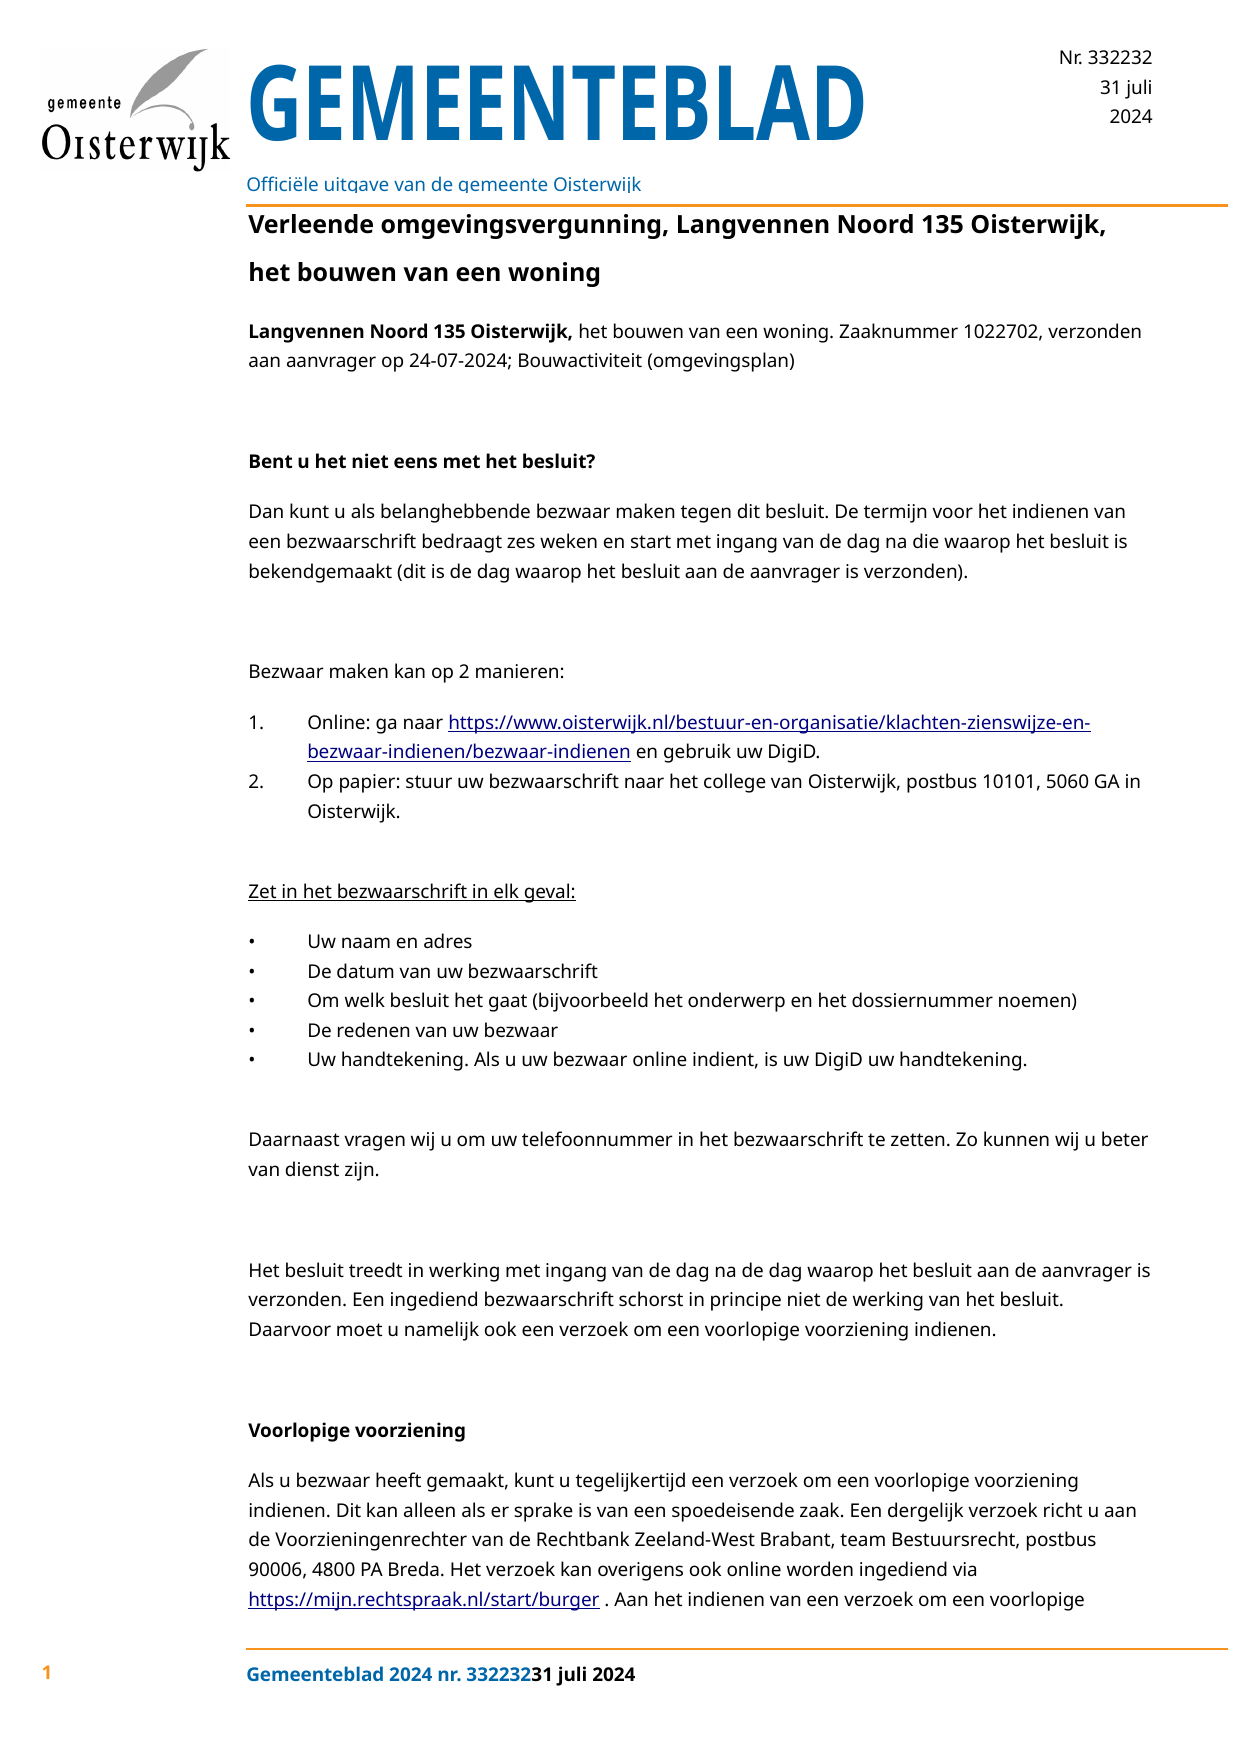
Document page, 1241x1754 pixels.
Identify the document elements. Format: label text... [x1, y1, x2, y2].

text Bent u het niet eens met het besluit? [248, 448, 1152, 474]
list Om welk besluit het gaat (bijvoorbeeld het onderwerp en het dossiernummer noemen) [248, 987, 1152, 1013]
list Online: ga naar https://www.oisterwijk.nl/bestuur-en-organisatie/klachten-zienswijze-en-bezwaar-indienen/bezwaar-indienen en gebruik uw DigiD. [248, 709, 1152, 764]
text Als u bezwaar heeft gemaakt, kunt u tegelijkertijd een verzoek om een voorlopige voorziening indienen. Dit kan alleen als er sprake is van een spoedeisende zaak. Een dergelijk verzoek richt u aan de Voorzieningenrechter van de Rechtbank Zeeland-West Brabant, team Bestuursrecht, postbus 90006, 4800 PA Breda. Het verzoek kan overigens ook online worden ingediend via https://mijn.rechtspraak.nl/start/burger . Aan het indienen van een verzoek om een voorlopige [248, 1467, 1152, 1612]
list Uw naam en adres [248, 928, 1152, 954]
text Daarnaast vragen wij u om uw telefoonnummer in het bezwaarschrift te zetten. Zo kunnen wij u beter van dienst zijn. [248, 1127, 1152, 1182]
text Zet in het bezwaarschrift in elk geval: [248, 878, 1152, 904]
list Uw handtekening. Als u uw bezwaar online indient, is uw DigiD uw handtekening. [248, 1047, 1152, 1072]
list Op papier: stuur uw bezwaarschrift naar het college van Oisterwijk, postbus 10101, 5060 GA in Oisterwijk. [248, 768, 1152, 824]
list De redenen van uw bezwaar [248, 1017, 1152, 1043]
picture [41, 47, 231, 172]
text Het besluit treedt in werking met ingang van de dag na de dag waarop het besluit aan de aanvrager is verzonden. Een ingediend bezwaarschrift schorst in principe niet de werking van het besluit. Daarvoor moet u namelijk ook een verzoek om een voorlopige voorziening indienen. [248, 1257, 1152, 1342]
list De datum van uw bezwaarschrift [248, 958, 1152, 984]
text Langvennen Noord 135 Oisterwijk, het bouwen van een woning. Zaaknummer 1022702, verzonden aan aanvrager op 24-07-2024; Bouwactiviteit (omgevingsplan) [248, 318, 1152, 373]
text Verleende omgevingsvergunning, Langvennen Noord 135 Oisterwijk, het bouwen van een woning [248, 207, 1152, 288]
text Bezwaar maken kan op 2 manieren: [248, 659, 1152, 684]
text Dan kunt u als belanghebbende bezwaar maken tegen dit besluit. De termijn voor het indienen van een bezwaarschrift bedraagt zes weken en start met ingang van de dag na die waarop het besluit is bekendgemaakt (dit is de dag waarop het besluit aan de aanvrager is verzonden). [248, 499, 1152, 584]
text Voorlopige voorziening [248, 1417, 1152, 1443]
